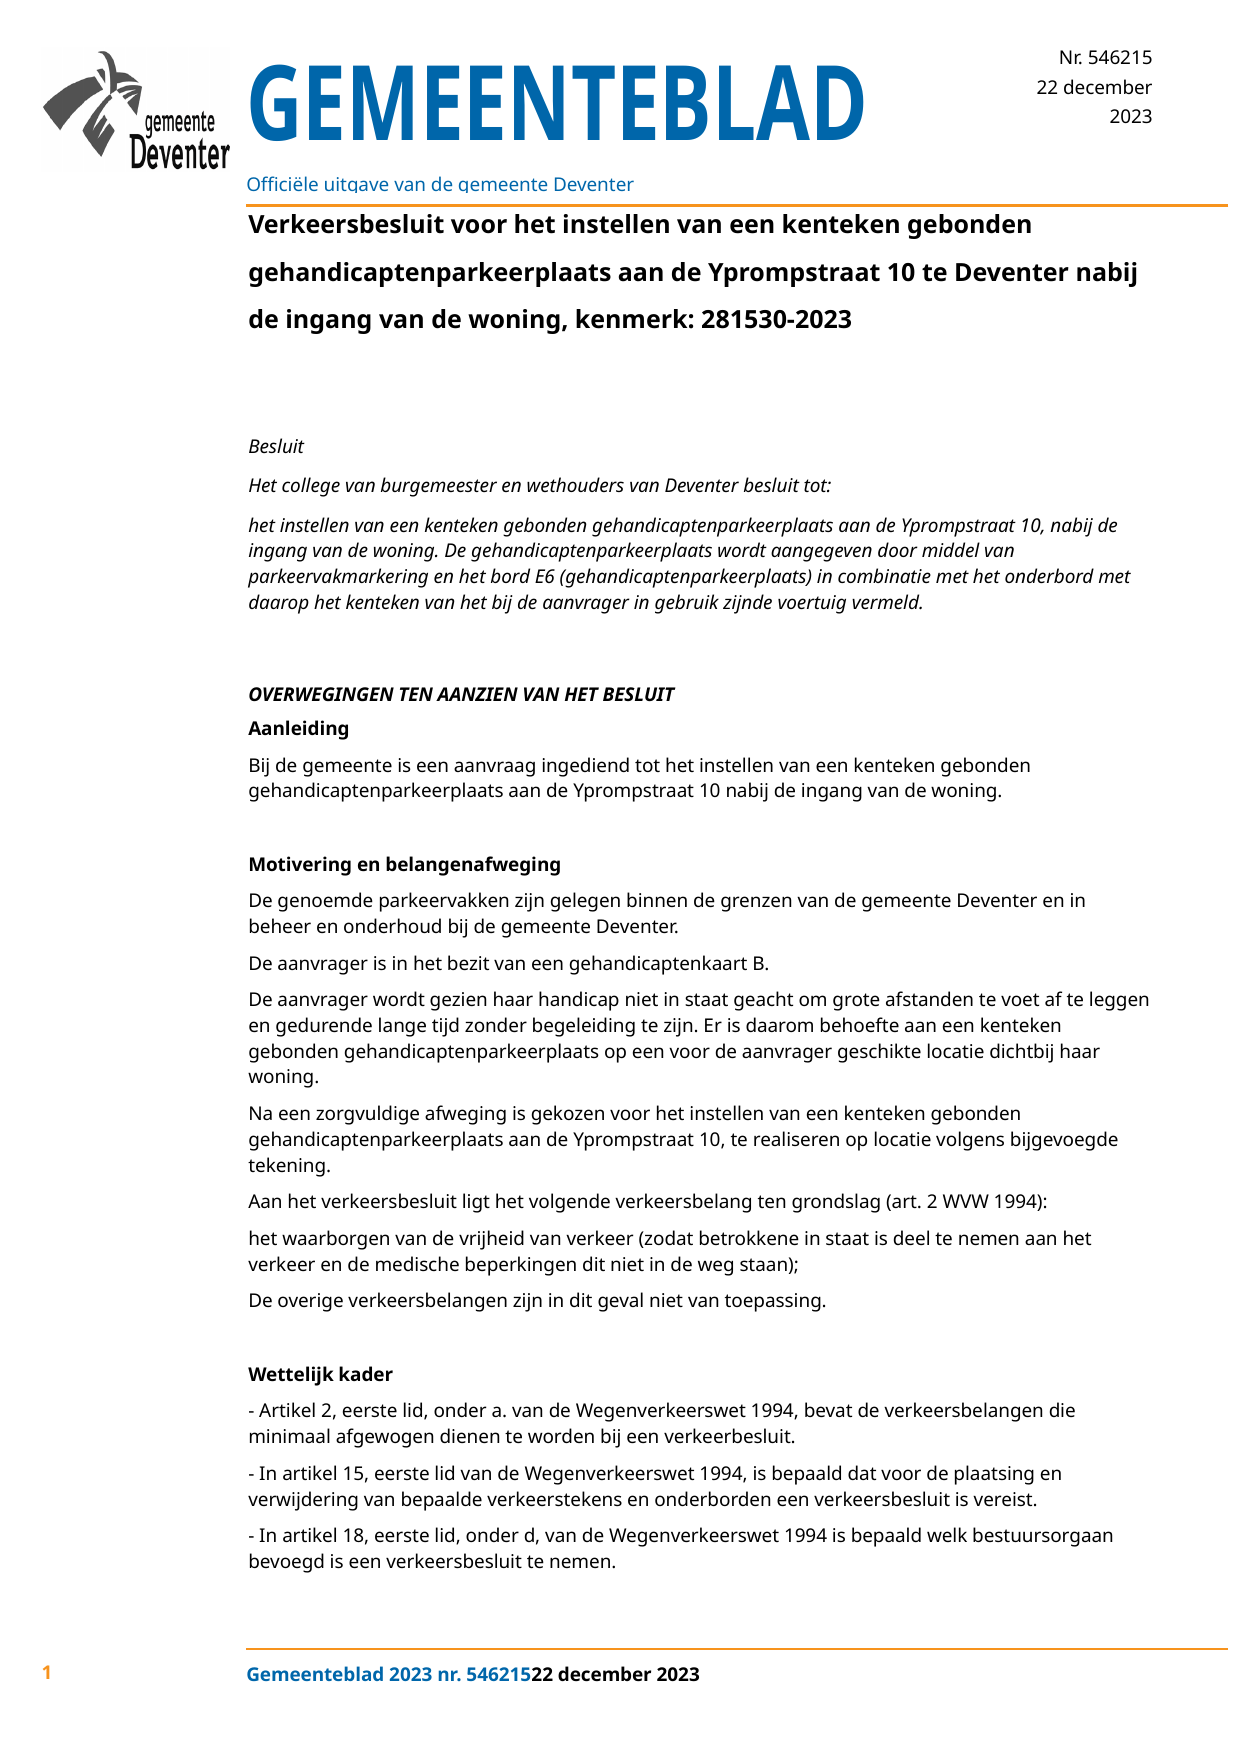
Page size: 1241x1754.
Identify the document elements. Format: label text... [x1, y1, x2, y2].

text het instellen van een kenteken gebonden gehandicaptenparkeerplaats aan de Yprompstraat 10, nabij de ingang van de woning. De gehandicaptenparkeerplaats wordt aangegeven door middel van parkeervakmarkering en het bord E6 (gehandicaptenparkeerplaats) in combinatie met het onderbord met daarop het kenteken van het bij de aanvrager in gebruik zijnde voertuig vermeld. [248, 512, 1152, 615]
text - In artikel 18, eerste lid, onder d, van de Wegenverkeerswet 1994 is bepaald welk bestuursorgaan bevoegd is een verkeersbesluit te nemen. [248, 1522, 1152, 1574]
picture [41, 47, 231, 172]
text Motivering en belangenafweging [248, 851, 1152, 877]
text De genoemde parkeervakken zijn gelegen binnen de grenzen van de gemeente Deventer en in beheer en onderhoud bij de gemeente Deventer. [248, 887, 1152, 939]
text Verkeersbesluit voor het instellen van een kenteken gebonden gehandicaptenparkeerplaats aan de Yprompstraat 10 te Deventer nabij de ingang van de woning, kenmerk: 281530-2023 [248, 207, 1152, 336]
text OVERWEGINGEN TEN AANZIEN VAN HET BESLUIT [248, 681, 1152, 707]
text Besluit [248, 433, 1152, 459]
text Aanleiding [248, 715, 1152, 741]
text Het college van burgemeester en wethouders van Deventer besluit tot: [248, 472, 1152, 498]
text Na een zorgvuldige afweging is gekozen voor het instellen van een kenteken gebonden gehandicaptenparkeerplaats aan de Yprompstraat 10, te realiseren op locatie volgens bijgevoegde tekening. [248, 1100, 1152, 1178]
text De overige verkeersbelangen zijn in dit geval niet van toepassing. [248, 1288, 1152, 1313]
text het waarborgen van de vrijheid van verkeer (zodat betrokkene in staat is deel te nemen aan het verkeer en de medische beperkingen dit niet in de weg staan); [248, 1225, 1152, 1277]
text - Artikel 2, eerste lid, onder a. van de Wegenverkeerswet 1994, bevat de verkeersbelangen die minimaal afgewogen dienen te worden bij een verkeerbesluit. [248, 1398, 1152, 1449]
text Aan het verkeersbesluit ligt het volgende verkeersbelang ten grondslag (art. 2 WVW 1994): [248, 1188, 1152, 1214]
text De aanvrager is in het bezit van een gehandicaptenkaart B. [248, 950, 1152, 976]
text De aanvrager wordt gezien haar handicap niet in staat geacht om grote afstanden te voet af te leggen en gedurende lange tijd zonder begeleiding te zijn. Er is daarom behoefte aan een kenteken gebonden gehandicaptenparkeerplaats op een voor de aanvrager geschikte locatie dichtbij haar woning. [248, 987, 1152, 1089]
text Wettelijk kader [248, 1361, 1152, 1387]
text - In artikel 15, eerste lid van de Wegenverkeerswet 1994, is bepaald dat voor de plaatsing en verwijdering van bepaalde verkeerstekens en onderborden een verkeersbesluit is vereist. [248, 1460, 1152, 1511]
text Bij de gemeente is een aanvraag ingediend tot het instellen van een kenteken gebonden gehandicaptenparkeerplaats aan de Yprompstraat 10 nabij de ingang van de woning. [248, 752, 1152, 803]
